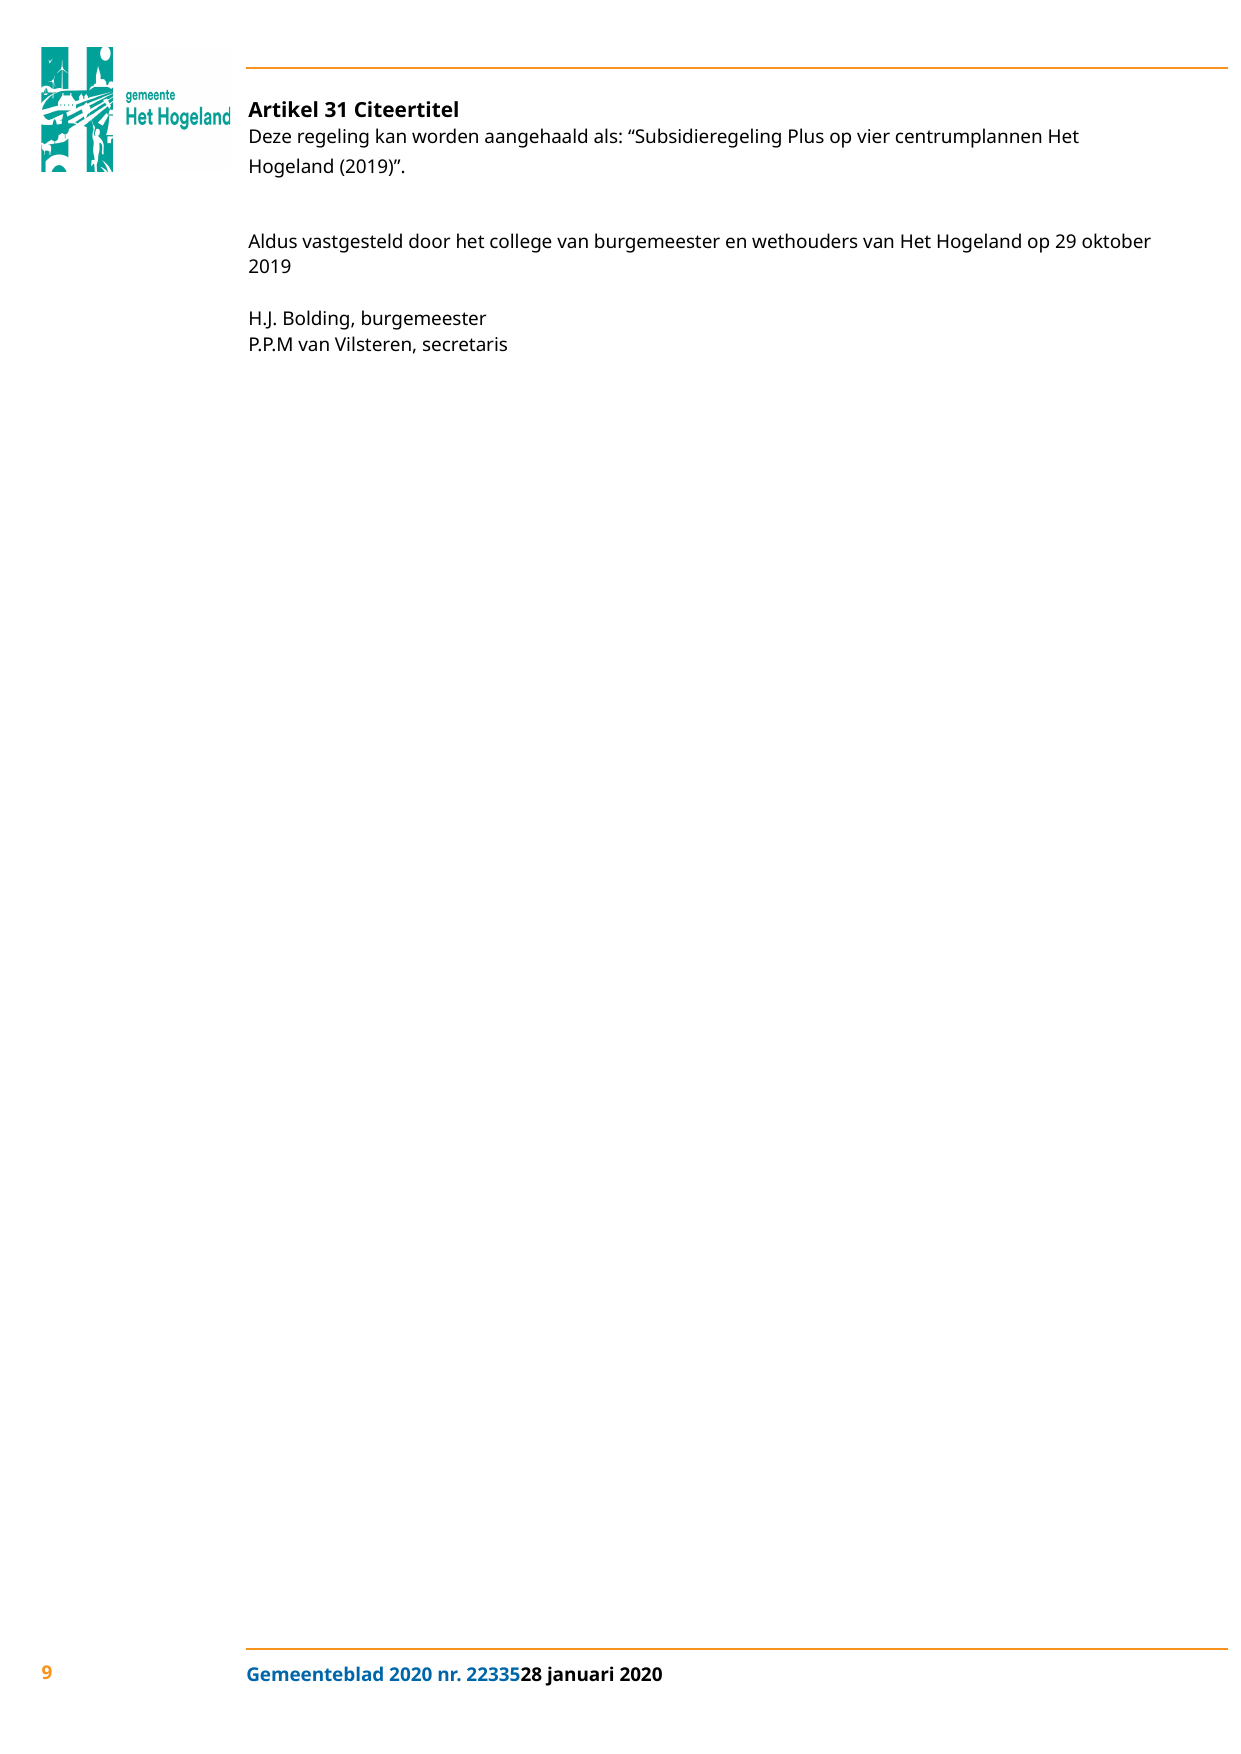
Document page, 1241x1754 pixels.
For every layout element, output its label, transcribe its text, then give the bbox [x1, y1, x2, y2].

text H.J. Bolding, burgemeester [248, 305, 1152, 331]
text P.P.M van Vilsteren, secretaris [248, 331, 1152, 357]
picture [41, 47, 231, 172]
text Deze regeling kan worden aangehaald als: “Subsidieregeling Plus op vier centrumplannen Het Hogeland (2019)”. [248, 123, 1152, 178]
text Aldus vastgesteld door het college van burgemeester en wethouders van Het Hogeland op 29 oktober 2019 [248, 228, 1152, 279]
text Artikel 31 Citeertitel [248, 95, 1152, 123]
